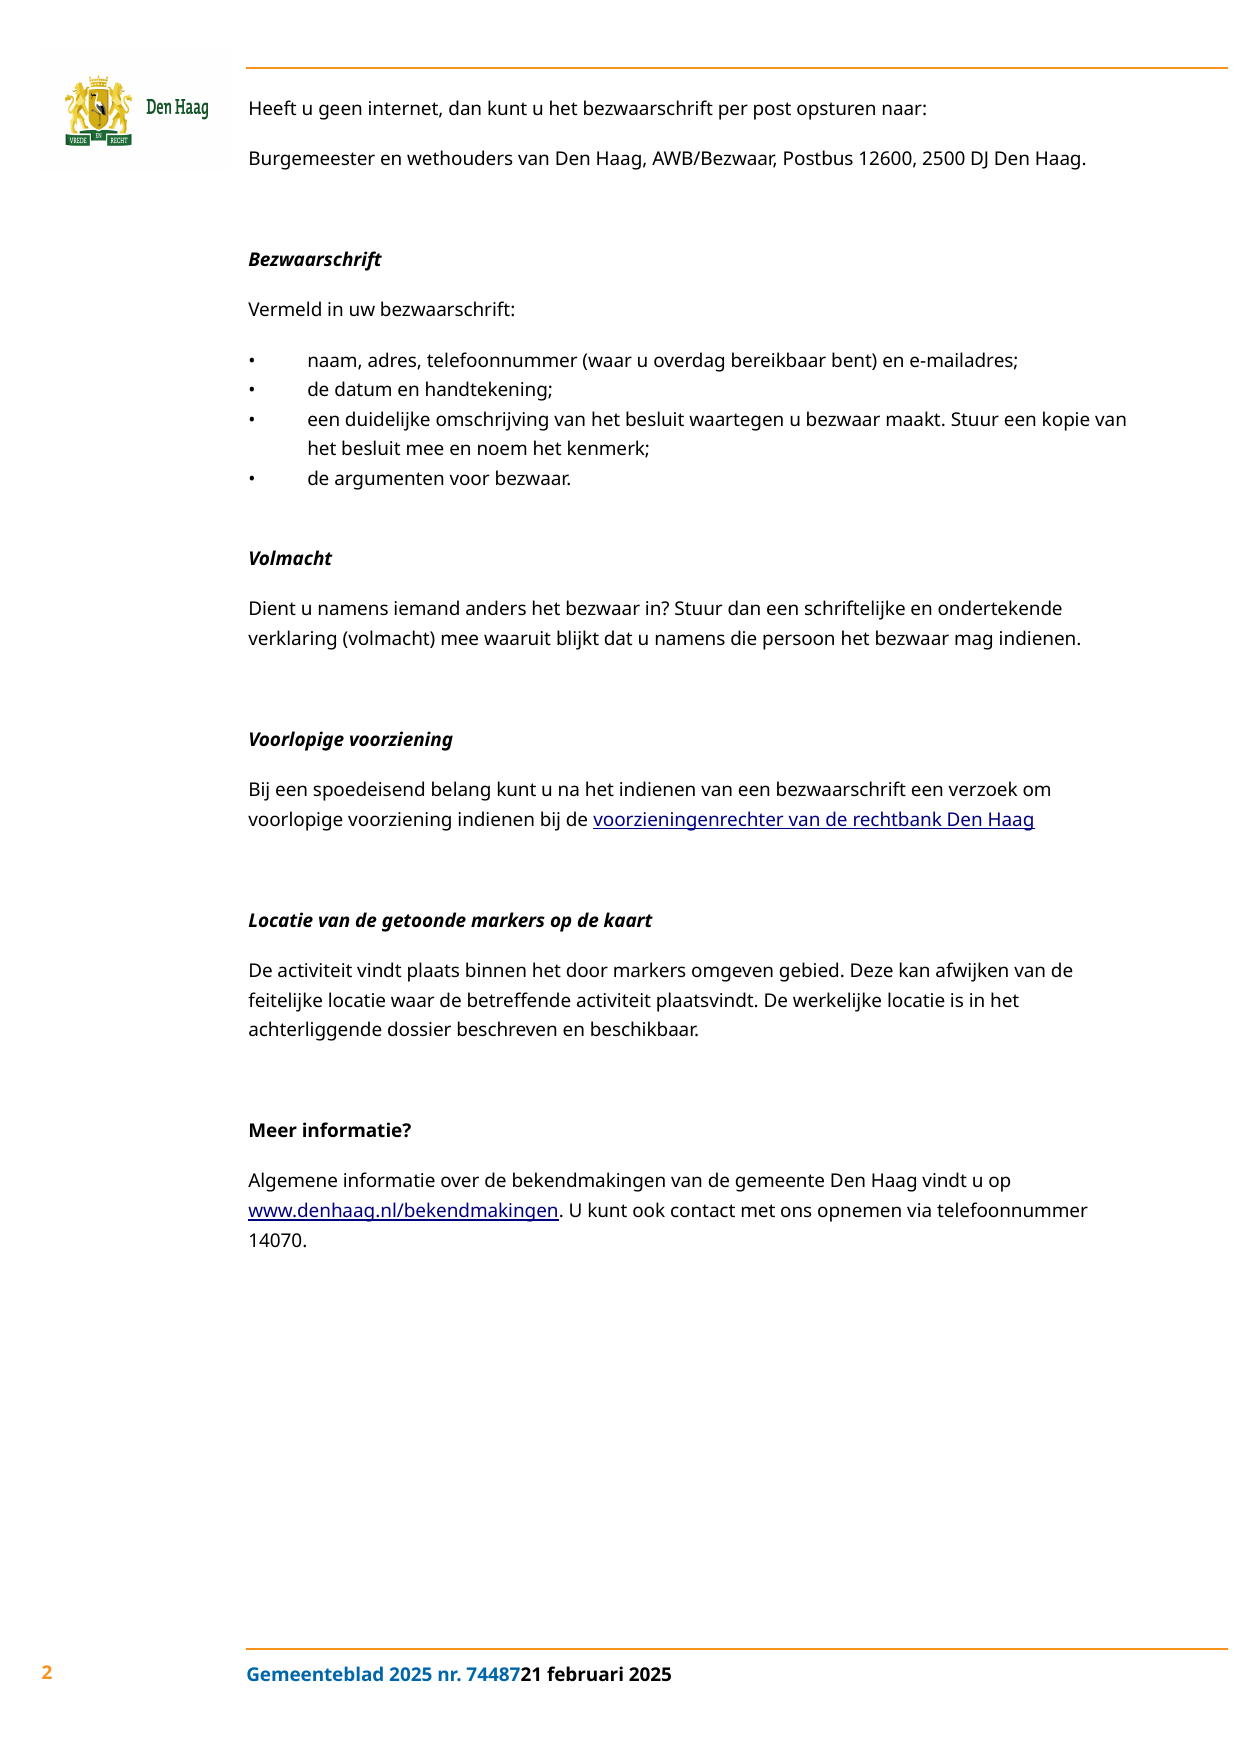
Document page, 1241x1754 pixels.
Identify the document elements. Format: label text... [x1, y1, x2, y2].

text Vermeld in uw bezwaarschrift: [248, 296, 1152, 322]
text Bezwaarschrift [248, 246, 1152, 272]
picture [41, 47, 231, 172]
list de argumenten voor bezwaar. [248, 465, 1152, 491]
text Bij een spoedeisend belang kunt u na het indienen van een bezwaarschrift een verzoek om voorlopige voorziening indienen bij de voorzieningenrechter van de rechtbank Den Haag [248, 776, 1152, 832]
text Meer informatie? [248, 1117, 1152, 1143]
text Dient u namens iemand anders het bezwaar in? Stuur dan een schriftelijke en ondertekende verklaring (volmacht) mee waaruit blijkt dat u namens die persoon het bezwaar mag indienen. [248, 596, 1152, 651]
text De activiteit vindt plaats binnen het door markers omgeven gebied. Deze kan afwijken van de feitelijke locatie waar de betreffende activiteit plaatsvindt. De werkelijke locatie is in het achterliggende dossier beschreven en beschikbaar. [248, 957, 1152, 1042]
text Voorlopige voorziening [248, 726, 1152, 752]
text Locatie van de getoonde markers op de kaart [248, 907, 1152, 933]
text Volmacht [248, 545, 1152, 571]
text Heeft u geen internet, dan kunt u het bezwaarschrift per post opsturen naar: [248, 95, 1152, 121]
list de datum en handtekening; [248, 376, 1152, 402]
text Algemene informatie over de bekendmakingen van de gemeente Den Haag vindt u op www.denhaag.nl/bekendmakingen. U kunt ook contact met ons opnemen via telefoonnummer 14070. [248, 1168, 1152, 1253]
text Burgemeester en wethouders van Den Haag, AWB/Bezwaar, Postbus 12600, 2500 DJ Den Haag. [248, 145, 1152, 171]
list een duidelijke omschrijving van het besluit waartegen u bezwaar maakt. Stuur een kopie van het besluit mee en noem het kenmerk; [248, 406, 1152, 461]
list naam, adres, telefoonnummer (waar u overdag bereikbaar bent) en e-mailadres; [248, 347, 1152, 373]
